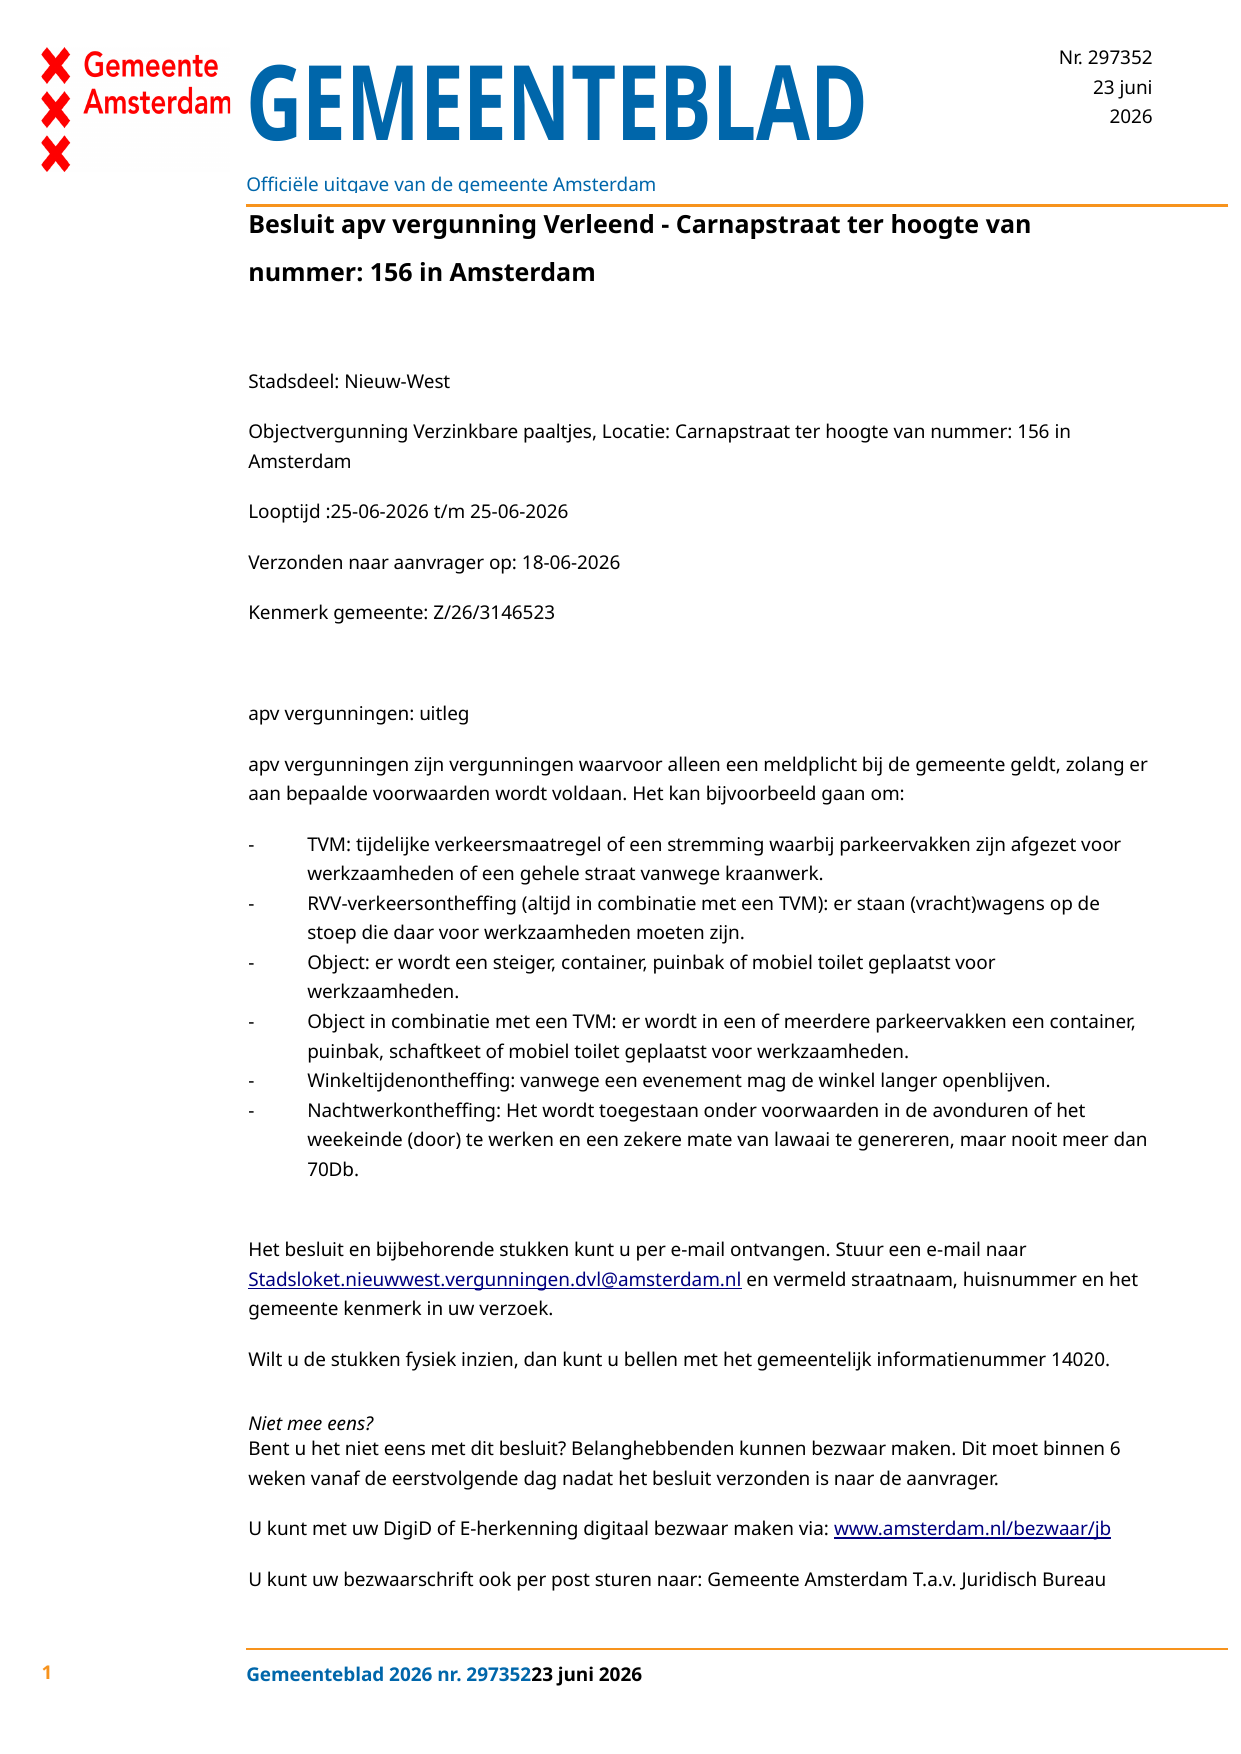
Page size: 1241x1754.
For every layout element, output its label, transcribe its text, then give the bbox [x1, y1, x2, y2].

text U kunt met uw DigiD of E-herkenning digitaal bezwaar maken via: www.amsterdam.nl/bezwaar/jb [248, 1516, 1152, 1541]
list Object: er wordt een steiger, container, puinbak of mobiel toilet geplaatst voor werkzaamheden. [248, 949, 1152, 1004]
text Looptijd :25-06-2026 t/m 25-06-2026 [248, 499, 1152, 524]
picture [41, 47, 231, 172]
list RVV-verkeersontheffing (altijd in combinatie met een TVM): er staan (vracht)wagens op de stoep die daar voor werkzaamheden moeten zijn. [248, 890, 1152, 945]
text apv vergunningen: uitleg [248, 700, 1152, 726]
text apv vergunningen zijn vergunningen waarvoor alleen een meldplicht bij de gemeente geldt, zolang er aan bepaalde voorwaarden wordt voldaan. Het kan bijvoorbeeld gaan om: [248, 751, 1152, 806]
text Bent u het niet eens met dit besluit? Belanghebbenden kunnen bezwaar maken. Dit moet binnen 6 weken vanaf de eerstvolgende dag nadat het besluit verzonden is naar de aanvrager. [248, 1436, 1152, 1491]
text Objectvergunning Verzinkbare paaltjes, Locatie: Carnapstraat ter hoogte van nummer: 156 in Amsterdam [248, 419, 1152, 474]
text Stadsdeel: Nieuw-West [248, 368, 1152, 394]
list Winkeltijdenontheffing: vanwege een evenement mag de winkel langer openblijven. [248, 1067, 1152, 1093]
text Het besluit en bijbehorende stukken kunt u per e-mail ontvangen. Stuur een e-mail naar Stadsloket.nieuwwest.vergunningen.dvl@amsterdam.nl en vermeld straatnaam, huisnummer en het gemeente kenmerk in uw verzoek. [248, 1236, 1152, 1321]
text Besluit apv vergunning Verleend - Carnapstraat ter hoogte van nummer: 156 in Amsterdam [248, 207, 1152, 288]
list TVM: tijdelijke verkeersmaatregel of een stremming waarbij parkeervakken zijn afgezet voor werkzaamheden of een gehele straat vanwege kraanwerk. [248, 831, 1152, 886]
text U kunt uw bezwaarschrift ook per post sturen naar: Gemeente Amsterdam T.a.v. Juridisch Bureau [248, 1566, 1152, 1592]
list Object in combinatie met een TVM: er wordt in een of meerdere parkeervakken een container, puinbak, schaftkeet of mobiel toilet geplaatst voor werkzaamheden. [248, 1008, 1152, 1064]
text Niet mee eens? [248, 1410, 1152, 1436]
text Kenmerk gemeente: Z/26/3146523 [248, 599, 1152, 625]
list Nachtwerkontheffing: Het wordt toegestaan onder voorwaarden in de avonduren of het weekeinde (door) te werken en een zekere mate van lawaai te genereren, maar nooit meer dan 70Db. [248, 1097, 1152, 1182]
text Verzonden naar aanvrager op: 18-06-2026 [248, 549, 1152, 575]
text Wilt u de stukken fysiek inzien, dan kunt u bellen met het gemeentelijk informatienummer 14020. [248, 1346, 1152, 1372]
